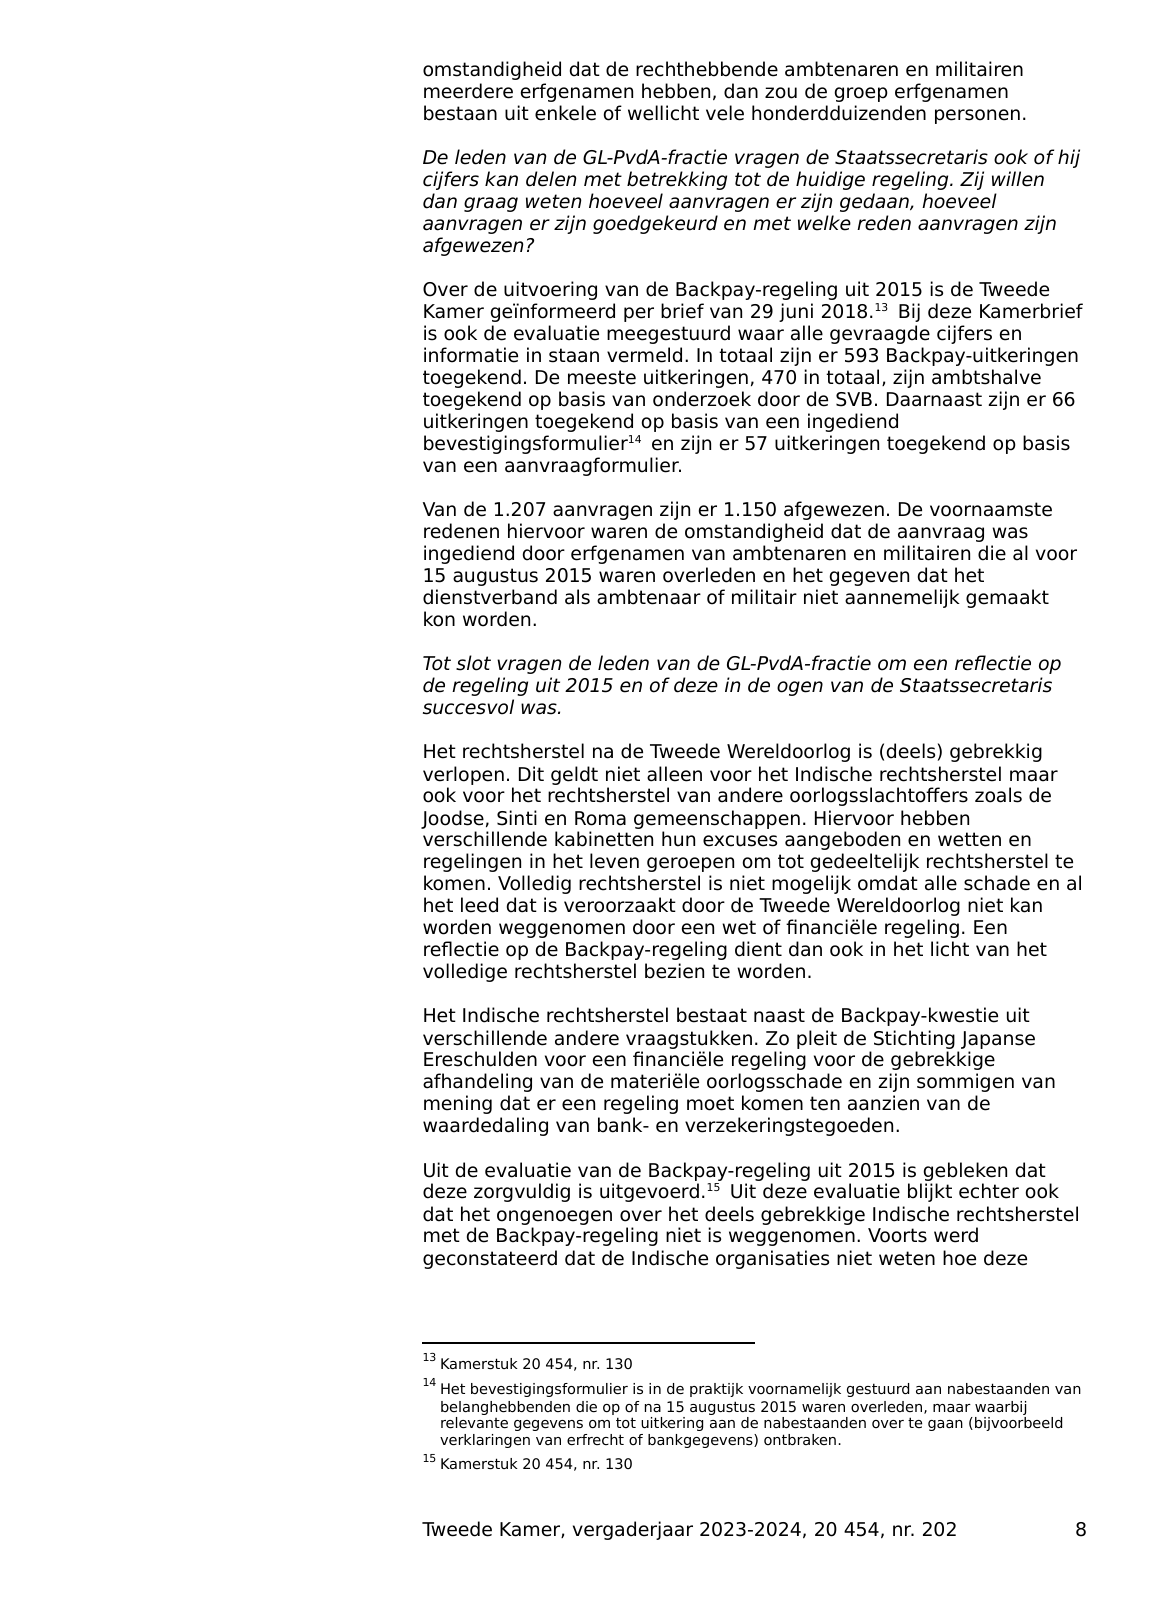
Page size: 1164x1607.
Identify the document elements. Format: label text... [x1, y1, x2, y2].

text De leden van de GL-PvdA-fractie vragen de Staatssecretaris ook of hij cijfers kan delen met betrekking tot de huidige regeling. Zij willen dan graag weten hoeveel aanvragen er zijn gedaan, hoeveel aanvragen er zijn goedgekeurd en met welke reden aanvragen zijn afgewezen? [422, 147, 1087, 257]
text Kamerstuk 20 454, nr. 130 [422, 1352, 1087, 1374]
text Het Indische rechtsherstel bestaat naast de Backpay-kwestie uit verschillende andere vraagstukken. Zo pleit de Stichting Japanse Ereschulden voor een financiële regeling voor de gebrekkige afhandeling van de materiële oorlogsschade en zijn sommigen van mening dat er een regeling moet komen ten aanzien van de waardedaling van bank- en verzekeringstegoeden. [422, 1005, 1087, 1137]
text Kamerstuk 20 454, nr. 130 [422, 1452, 1087, 1474]
text Het bevestigingsformulier is in de praktijk voornamelijk gestuurd aan nabestaanden van belanghebbenden die op of na 15 augustus 2015 waren overleden, maar waarbij relevante gegevens om tot uitkering aan de nabestaanden over te gaan (bijvoorbeeld verklaringen van erfrecht of bankgegevens) ontbraken. [422, 1377, 1087, 1449]
text Tot slot vragen de leden van de GL-PvdA-fractie om een reflectie op de regeling uit 2015 en of deze in de ogen van de Staatssecretaris succesvol was. [422, 653, 1087, 719]
text Uit de evaluatie van de Backpay-regeling uit 2015 is gebleken dat deze zorgvuldig is uitgevoerd. Uit deze evaluatie blijkt echter ook dat het ongenoegen over het deels gebrekkige Indische rechtsherstel met de Backpay-regeling niet is weggenomen. Voorts werd geconstateerd dat de Indische organisaties niet weten hoe deze [422, 1159, 1087, 1269]
text Over de uitvoering van de Backpay-regeling uit 2015 is de Tweede Kamer geïnformeerd per brief van 29 juni 2018. Bij deze Kamerbrief is ook de evaluatie meegestuurd waar alle gevraagde cijfers en informatie in staan vermeld. In totaal zijn er 593 Backpay-uitkeringen toegekend. De meeste uitkeringen, 470 in totaal, zijn ambtshalve toegekend op basis van onderzoek door de SVB. Daarnaast zijn er 66 uitkeringen toegekend op basis van een ingediend bevestigingsformulier en zijn er 57 uitkeringen toegekend op basis van een aanvraagformulier. [422, 279, 1087, 477]
text omstandigheid dat de rechthebbende ambtenaren en militairen meerdere erfgenamen hebben, dan zou de groep erfgenamen bestaan uit enkele of wellicht vele honderdduizenden personen. [422, 59, 1087, 125]
text Van de 1.207 aanvragen zijn er 1.150 afgewezen. De voornaamste redenen hiervoor waren de omstandigheid dat de aanvraag was ingediend door erfgenamen van ambtenaren en militairen die al voor 15 augustus 2015 waren overleden en het gegeven dat het dienstverband als ambtenaar of militair niet aannemelijk gemaakt kon worden. [422, 499, 1087, 631]
text Het rechtsherstel na de Tweede Wereldoorlog is (deels) gebrekkig verlopen. Dit geldt niet alleen voor het Indische rechtsherstel maar ook voor het rechtsherstel van andere oorlogsslachtoffers zoals de Joodse, Sinti en Roma gemeenschappen. Hiervoor hebben verschillende kabinetten hun excuses aangeboden en wetten en regelingen in het leven geroepen om tot gedeeltelijk rechtsherstel te komen. Volledig rechtsherstel is niet mogelijk omdat alle schade en al het leed dat is veroorzaakt door de Tweede Wereldoorlog niet kan worden weggenomen door een wet of financiële regeling. Een reflectie op de Backpay-regeling dient dan ook in het licht van het volledige rechtsherstel bezien te worden. [422, 741, 1087, 983]
